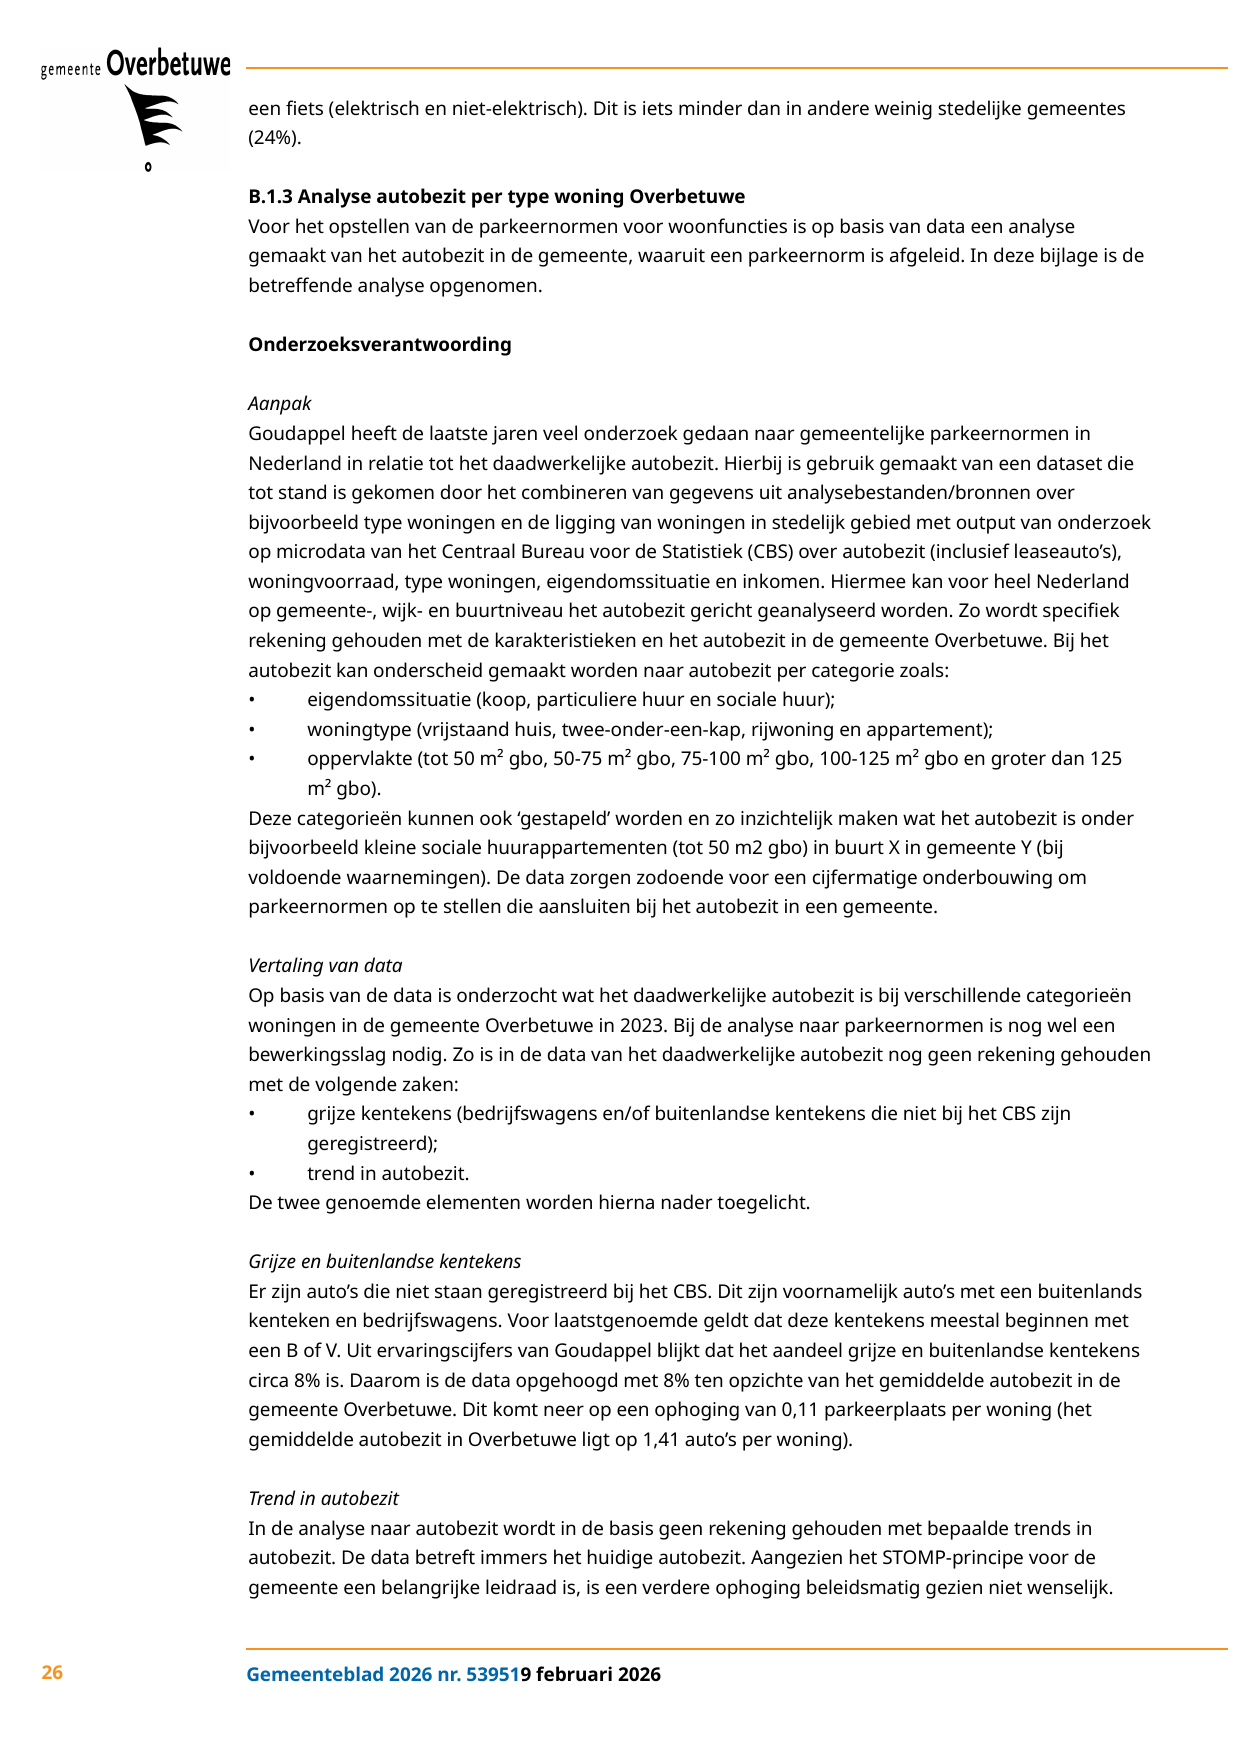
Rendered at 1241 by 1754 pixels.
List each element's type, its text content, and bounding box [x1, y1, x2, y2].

text Vertaling van data [248, 953, 1152, 978]
list trend in autobezit. [248, 1160, 1152, 1186]
text De twee genoemde elementen worden hierna nader toegelicht. [248, 1189, 1152, 1215]
text Trend in autobezit [248, 1485, 1152, 1511]
text Aanpak [248, 391, 1152, 416]
text Onderzoeksverantwoording [248, 331, 1152, 357]
text Voor het opstellen van de parkeernormen voor woonfuncties is op basis van data een analyse gemaakt van het autobezit in de gemeente, waaruit een parkeernorm is afgeleid. In deze bijlage is de betreffende analyse opgenomen. [248, 213, 1152, 298]
list grijze kentekens (bedrijfswagens en/of buitenlandse kentekens die niet bij het CBS zijn geregistreerd); [248, 1101, 1152, 1156]
text Er zijn auto’s die niet staan geregistreerd bij het CBS. Dit zijn voornamelijk auto’s met een buitenlands kenteken en bedrijfswagens. Voor laatstgenoemde geldt dat deze kentekens meestal beginnen met een B of V. Uit ervaringscijfers van Goudappel blijkt dat het aandeel grijze en buitenlandse kentekens circa 8% is. Daarom is de data opgehoogd met 8% ten opzichte van het gemiddelde autobezit in de gemeente Overbetuwe. Dit komt neer op een ophoging van 0,11 parkeerplaats per woning (het gemiddelde autobezit in Overbetuwe ligt op 1,41 auto’s per woning). [248, 1278, 1152, 1452]
text een fiets (elektrisch en niet-elektrisch). Dit is iets minder dan in andere weinig stedelijke gemeentes (24%). [248, 95, 1152, 150]
text Goudappel heeft de laatste jaren veel onderzoek gedaan naar gemeentelijke parkeernormen in Nederland in relatie tot het daadwerkelijke autobezit. Hierbij is gebruik gemaakt van een dataset die tot stand is gekomen door het combineren van gegevens uit analysebestanden/bronnen over bijvoorbeeld type woningen en de ligging van woningen in stedelijk gebied met output van onderzoek op microdata van het Centraal Bureau voor de Statistiek (CBS) over autobezit (inclusief leaseauto’s), woningvoorraad, type woningen, eigendomssituatie en inkomen. Hiermee kan voor heel Nederland op gemeente-, wijk- en buurtniveau het autobezit gericht geanalyseerd worden. Zo wordt specifiek rekening gehouden met de karakteristieken en het autobezit in de gemeente Overbetuwe. Bij het autobezit kan onderscheid gemaakt worden naar autobezit per categorie zoals: [248, 420, 1152, 683]
text B.1.3 Analyse autobezit per type woning Overbetuwe [248, 183, 1152, 209]
list eigendomssituatie (koop, particuliere huur en sociale huur); [248, 686, 1152, 712]
text Grijze en buitenlandse kentekens [248, 1248, 1152, 1274]
list oppervlakte (tot 50 m² gbo, 50-75 m² gbo, 75-100 m² gbo, 100-125 m² gbo en groter dan 125 m² gbo). [248, 746, 1152, 801]
text Deze categorieën kunnen ook ‘gestapeld’ worden en zo inzichtelijk maken wat het autobezit is onder bijvoorbeeld kleine sociale huurappartementen (tot 50 m2 gbo) in buurt X in gemeente Y (bij voldoende waarnemingen). De data zorgen zodoende voor een cijfermatige onderbouwing om parkeernormen op te stellen die aansluiten bij het autobezit in een gemeente. [248, 805, 1152, 919]
text In de analyse naar autobezit wordt in de basis geen rekening gehouden met bepaalde trends in autobezit. De data betreft immers het huidige autobezit. Aangezien het STOMP-principe voor de gemeente een belangrijke leidraad is, is een verdere ophoging beleidsmatig gezien niet wenselijk. [248, 1515, 1152, 1600]
picture [41, 47, 231, 172]
list woningtype (vrijstaand huis, twee-onder-een-kap, rijwoning en appartement); [248, 716, 1152, 742]
text Op basis van de data is onderzocht wat het daadwerkelijke autobezit is bij verschillende categorieën woningen in de gemeente Overbetuwe in 2023. Bij de analyse naar parkeernormen is nog wel een bewerkingsslag nodig. Zo is in de data van het daadwerkelijke autobezit nog geen rekening gehouden met de volgende zaken: [248, 982, 1152, 1097]
